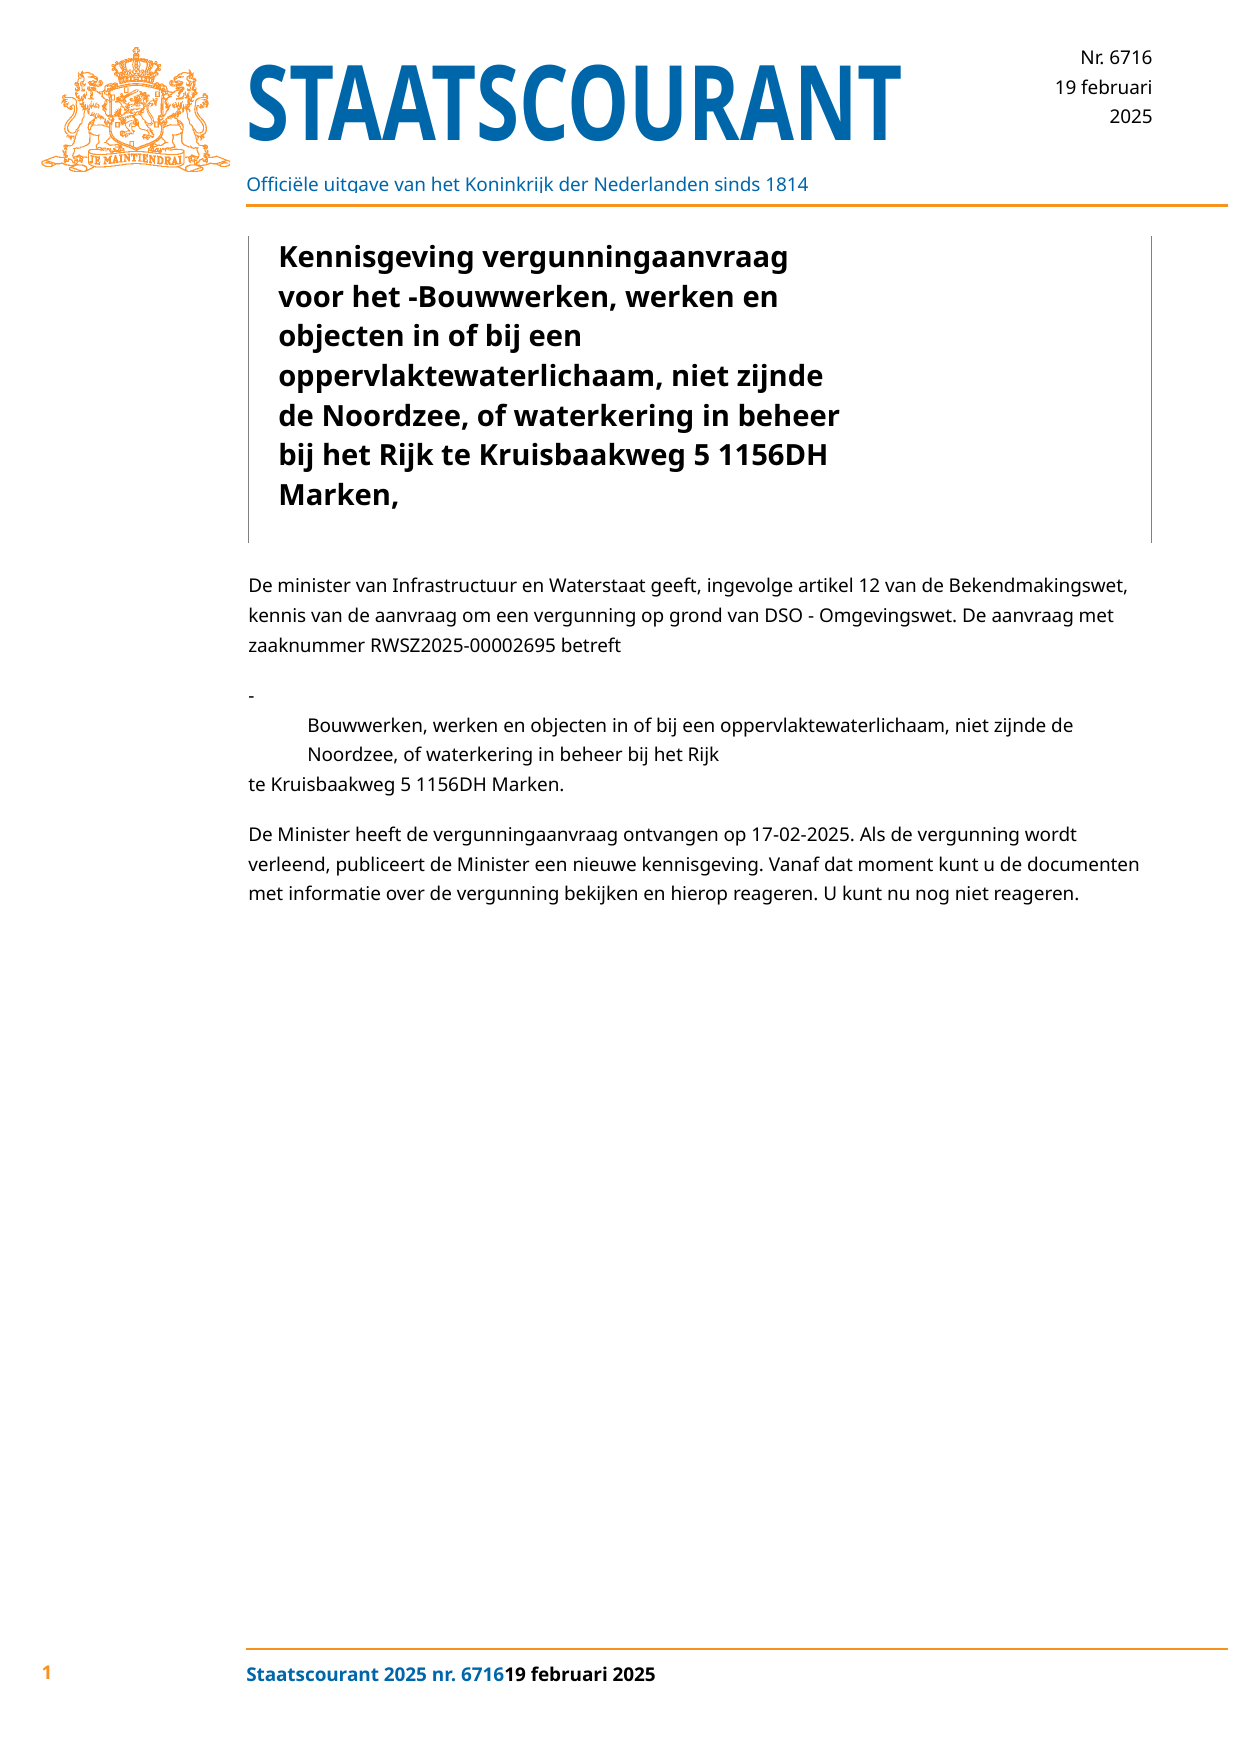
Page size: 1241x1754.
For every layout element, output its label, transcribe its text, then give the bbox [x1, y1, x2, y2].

table_header [1090, 236, 1151, 413]
text De minister van Infrastructuur en Waterstaat geeft, ingevolge artikel 12 van de Bekendmakingswet, kennis van de aanvraag om een vergunning op grond van DSO - Omgevingswet. De aanvraag met zaaknummer RWSZ2025-00002695 betreft [248, 573, 1152, 658]
text De Minister heeft de vergunningaanvraag ontvangen op 17-02-2025. Als de vergunning wordt verleend, publiceert de Minister een nieuwe kennisgeving. Vanaf dat moment kunt u de documenten met informatie over de vergunning bekijken en hierop reageren. U kunt nu nog niet reageren. [248, 821, 1152, 906]
text te Kruisbaakweg 5 1156DH Marken. [248, 771, 1152, 797]
table_header Kennisgeving vergunningaanvraag voor het -Bouwwerken, werken en objecten in of bij een oppervlaktewaterlichaam, niet zijnde de Noordzee, of waterkering in beheer bij het Rijk te Kruisbaakweg 5 1156DH Marken, [249, 236, 850, 543]
picture [912, 236, 1090, 414]
picture [41, 47, 231, 172]
list Bouwwerken, werken en objecten in of bij een oppervlaktewaterlichaam, niet zijnde de Noordzee, of waterkering in beheer bij het Rijk [248, 712, 1152, 767]
table_header [850, 414, 1151, 543]
table_header [850, 236, 912, 413]
